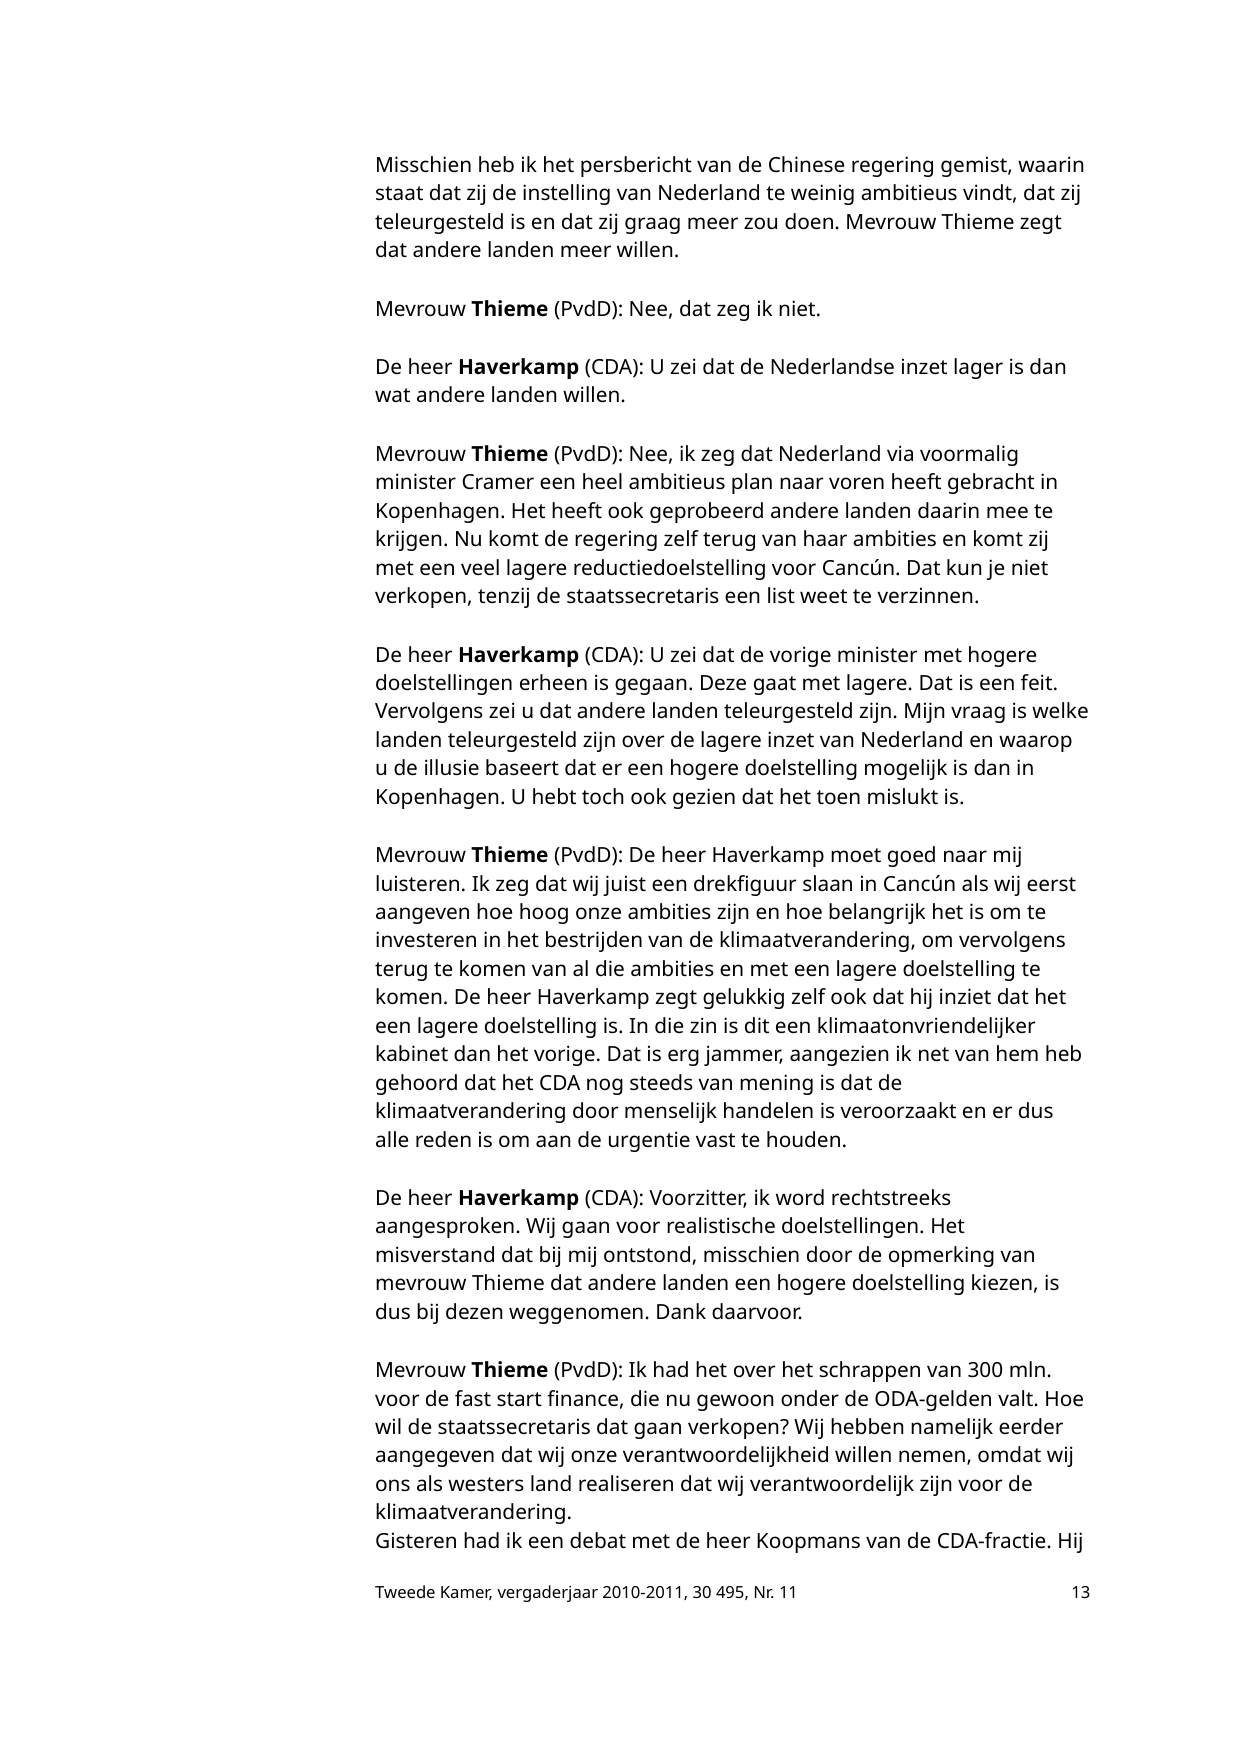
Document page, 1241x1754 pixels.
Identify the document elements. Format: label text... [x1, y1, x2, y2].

text Gisteren had ik een debat met de heer Koopmans van de CDA-fractie. Hij [375, 1526, 1090, 1554]
text Mevrouw Thieme (PvdD): Nee, ik zeg dat Nederland via voormalig minister Cramer een heel ambitieus plan naar voren heeft gebracht in Kopenhagen. Het heeft ook geprobeerd andere landen daarin mee te krijgen. Nu komt de regering zelf terug van haar ambities en komt zij met een veel lagere reductiedoelstelling voor Cancún. Dat kun je niet verkopen, tenzij de staatssecretaris een list weet te verzinnen. [375, 439, 1090, 610]
text De heer Haverkamp (CDA): U zei dat de vorige minister met hogere doelstellingen erheen is gegaan. Deze gaat met lagere. Dat is een feit. Vervolgens zei u dat andere landen teleurgesteld zijn. Mijn vraag is welke landen teleurgesteld zijn over de lagere inzet van Nederland en waarop u de illusie baseert dat er een hogere doelstelling mogelijk is dan in Kopenhagen. U hebt toch ook gezien dat het toen mislukt is. [375, 640, 1090, 810]
text De heer Haverkamp (CDA): Voorzitter, ik word rechtstreeks aangesproken. Wij gaan voor realistische doelstellingen. Het misverstand dat bij mij ontstond, misschien door de opmerking van mevrouw Thieme dat andere landen een hogere doelstelling kiezen, is dus bij dezen weggenomen. Dank daarvoor. [375, 1183, 1090, 1325]
text Mevrouw Thieme (PvdD): Nee, dat zeg ik niet. [375, 294, 1090, 322]
text Misschien heb ik het persbericht van de Chinese regering gemist, waarin staat dat zij de instelling van Nederland te weinig ambitieus vindt, dat zij teleurgesteld is en dat zij graag meer zou doen. Mevrouw Thieme zegt dat andere landen meer willen. [375, 150, 1090, 264]
text Mevrouw Thieme (PvdD): Ik had het over het schrappen van 300 mln. voor de fast start finance, die nu gewoon onder de ODA-gelden valt. Hoe wil de staatssecretaris dat gaan verkopen? Wij hebben namelijk eerder aangegeven dat wij onze verantwoordelijkheid willen nemen, omdat wij ons als westers land realiseren dat wij verantwoordelijk zijn voor de klimaatverandering. [375, 1355, 1090, 1526]
text Mevrouw Thieme (PvdD): De heer Haverkamp moet goed naar mij luisteren. Ik zeg dat wij juist een drekfiguur slaan in Cancún als wij eerst aangeven hoe hoog onze ambities zijn en hoe belangrijk het is om te investeren in het bestrijden van de klimaatverandering, om vervolgens terug te komen van al die ambities en met een lagere doelstelling te komen. De heer Haverkamp zegt gelukkig zelf ook dat hij inziet dat het een lagere doelstelling is. In die zin is dit een klimaatonvriendelijker kabinet dan het vorige. Dat is erg jammer, aangezien ik net van hem heb gehoord dat het CDA nog steeds van mening is dat de klimaatverandering door menselijk handelen is veroorzaakt en er dus alle reden is om aan de urgentie vast te houden. [375, 840, 1090, 1153]
text De heer Haverkamp (CDA): U zei dat de Nederlandse inzet lager is dan wat andere landen willen. [375, 352, 1090, 409]
